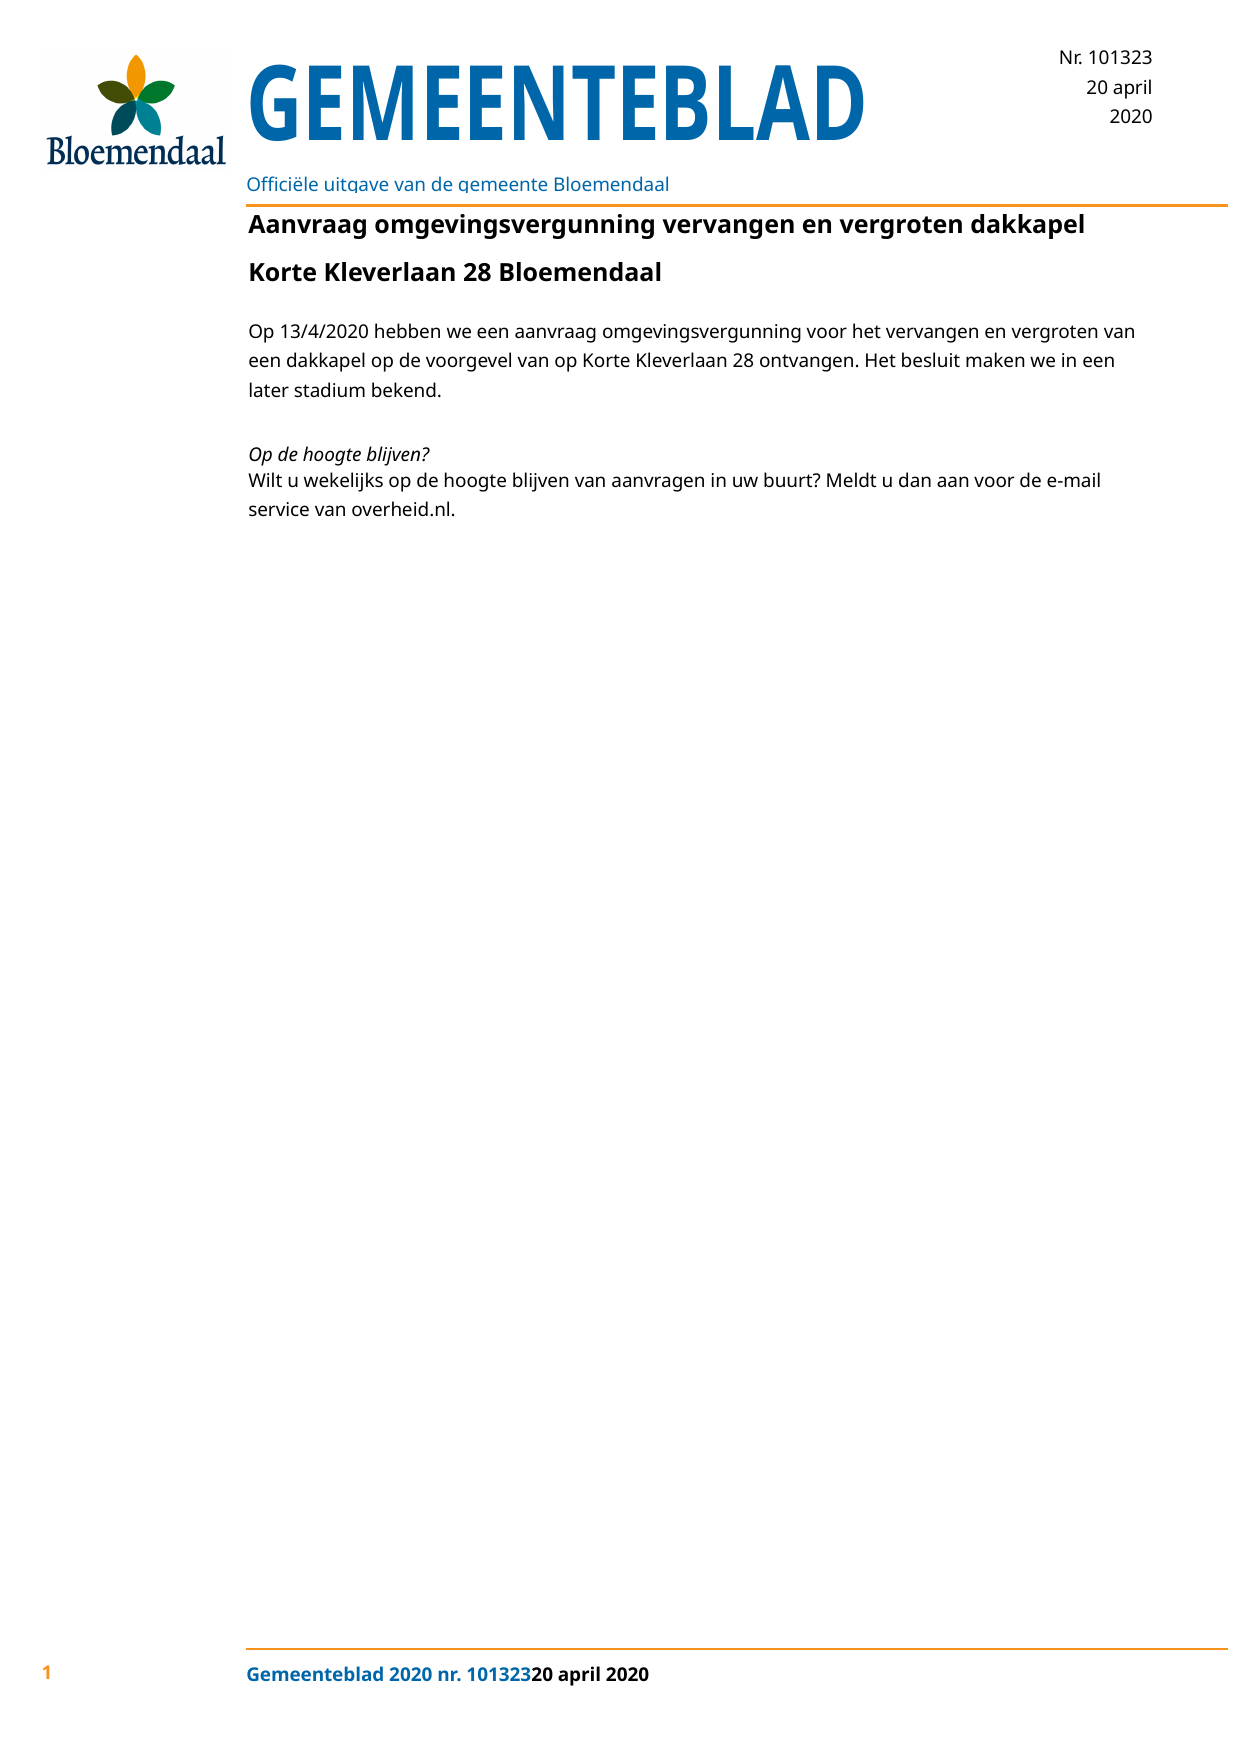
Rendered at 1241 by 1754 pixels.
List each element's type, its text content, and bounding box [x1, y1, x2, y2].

picture [41, 47, 231, 172]
text Wilt u wekelijks op de hoogte blijven van aanvragen in uw buurt? Meldt u dan aan voor de e-mail service van overheid.nl. [248, 467, 1152, 522]
text Aanvraag omgevingsvergunning vervangen en vergroten dakkapel Korte Kleverlaan 28 Bloemendaal [248, 207, 1152, 288]
text Op de hoogte blijven? [248, 441, 1152, 467]
text Op 13/4/2020 hebben we een aanvraag omgevingsvergunning voor het vervangen en vergroten van een dakkapel op de voorgevel van op Korte Kleverlaan 28 ontvangen. Het besluit maken we in een later stadium bekend. [248, 318, 1152, 403]
